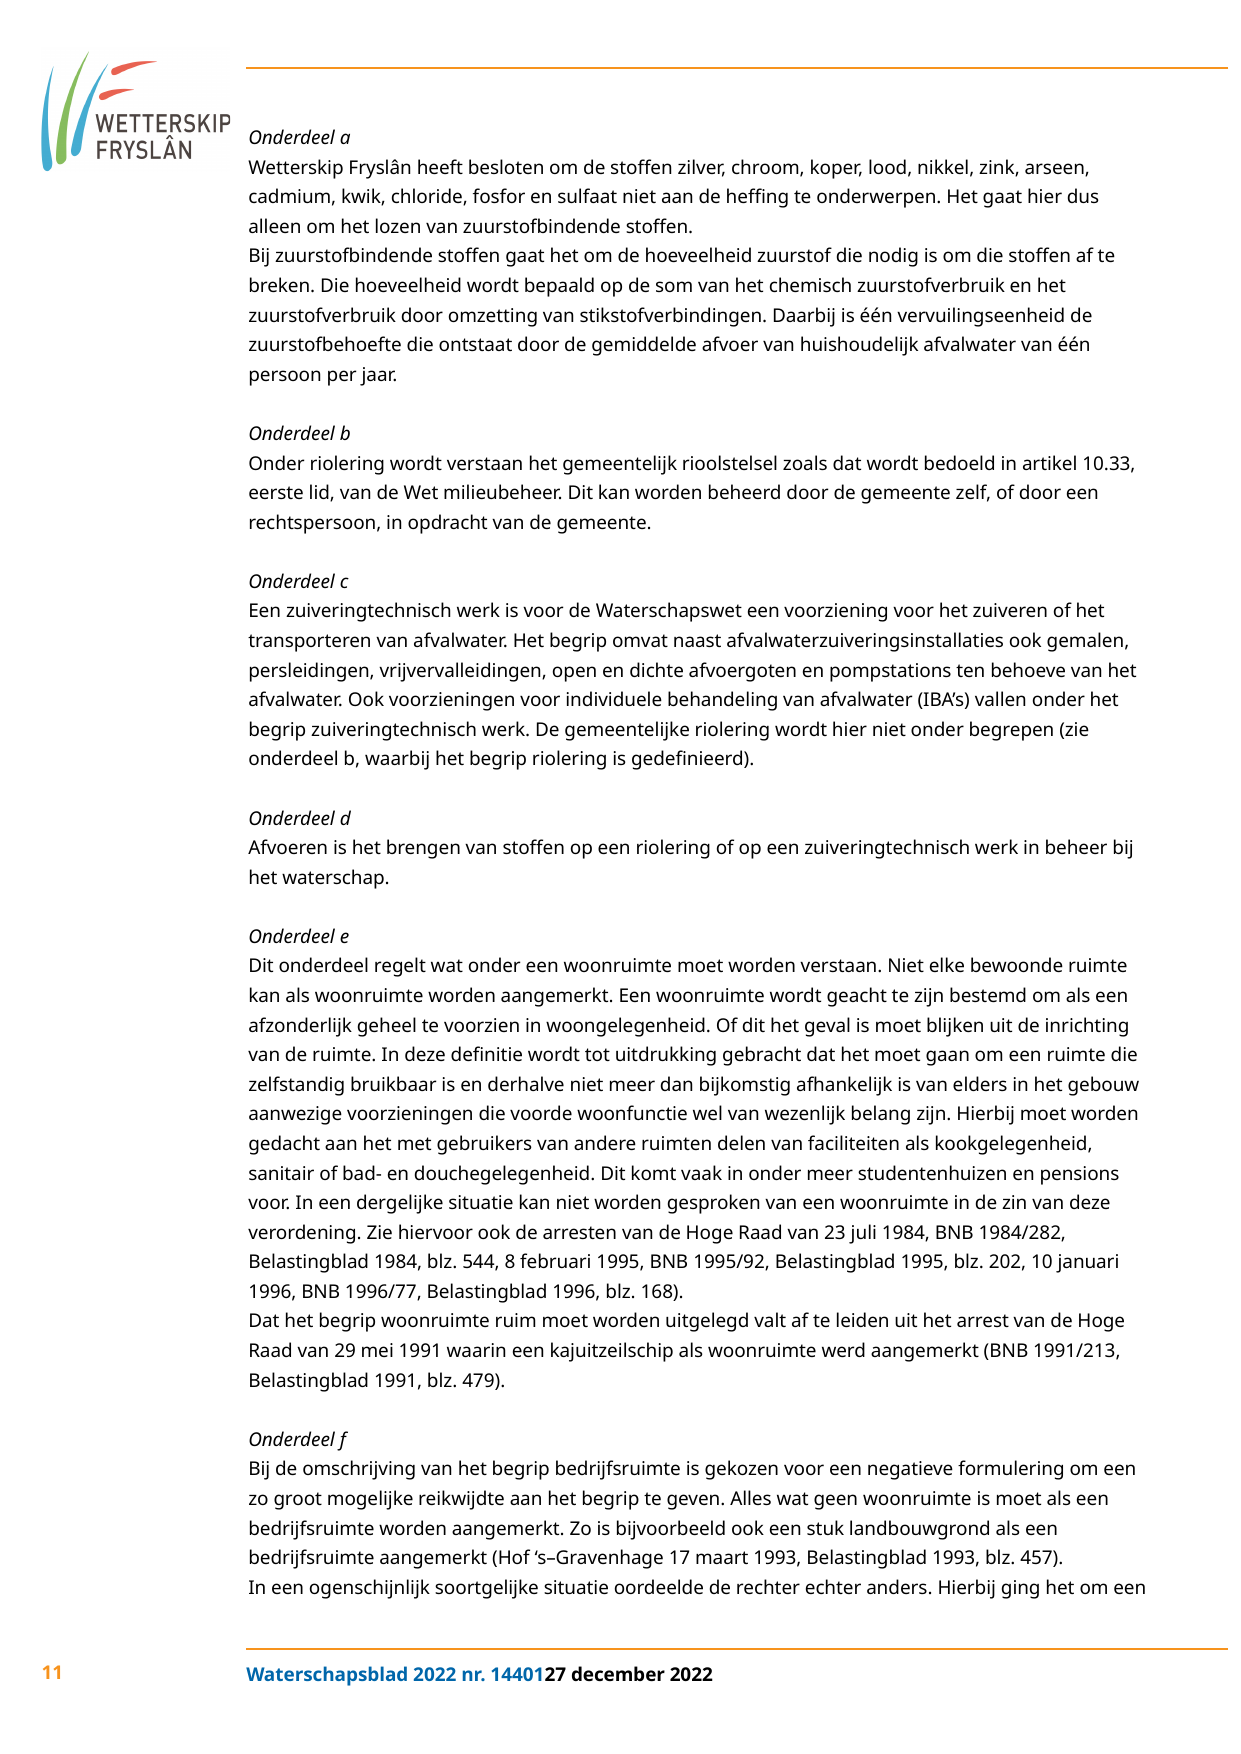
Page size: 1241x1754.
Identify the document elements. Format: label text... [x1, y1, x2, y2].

text Onder riolering wordt verstaan het gemeentelijk rioolstelsel zoals dat wordt bedoeld in artikel 10.33, eerste lid, van de Wet milieubeheer. Dit kan worden beheerd door de gemeente zelf, of door een rechtspersoon, in opdracht van de gemeente. [248, 450, 1152, 535]
text Onderdeel d [248, 805, 1152, 831]
picture [41, 47, 231, 172]
text Dit onderdeel regelt wat onder een woonruimte moet worden verstaan. Niet elke bewoonde ruimte kan als woonruimte worden aangemerkt. Een woonruimte wordt geacht te zijn bestemd om als een afzonderlijk geheel te voorzien in woongelegenheid. Of dit het geval is moet blijken uit de inrichting van de ruimte. In deze definitie wordt tot uitdrukking gebracht dat het moet gaan om een ruimte die zelfstandig bruikbaar is en derhalve niet meer dan bijkomstig afhankelijk is van elders in het gebouw aanwezige voorzieningen die voorde woonfunctie wel van wezenlijk belang zijn. Hierbij moet worden gedacht aan het met gebruikers van andere ruimten delen van faciliteiten als kookgelegenheid, sanitair of bad- en douchegelegenheid. Dit komt vaak in onder meer studentenhuizen en pensions voor. In een dergelijke situatie kan niet worden gesproken van een woonruimte in de zin van deze verordening. Zie hiervoor ook de arresten van de Hoge Raad van 23 juli 1984, BNB 1984/282, Belastingblad 1984, blz. 544, 8 februari 1995, BNB 1995/92, Belastingblad 1995, blz. 202, 10 januari 1996, BNB 1996/77, Belastingblad 1996, blz. 168). [248, 953, 1152, 1304]
text Onderdeel c [248, 568, 1152, 594]
text Dat het begrip woonruimte ruim moet worden uitgelegd valt af te leiden uit het arrest van de Hoge Raad van 29 mei 1991 waarin een kajuitzeilschip als woonruimte werd aangemerkt (BNB 1991/213, Belastingblad 1991, blz. 479). [248, 1308, 1152, 1393]
text Onderdeel a [248, 124, 1152, 150]
text Onderdeel e [248, 923, 1152, 949]
text Onderdeel f [248, 1426, 1152, 1452]
text Bij zuurstofbindende stoffen gaat het om de hoeveelheid zuurstof die nodig is om die stoffen af te breken. Die hoeveelheid wordt bepaald op de som van het chemisch zuurstofverbruik en het zuurstofverbruik door omzetting van stikstofverbindingen. Daarbij is één vervuilingseenheid de zuurstofbehoefte die ontstaat door de gemiddelde afvoer van huishoudelijk afvalwater van één persoon per jaar. [248, 243, 1152, 387]
text In een ogenschijnlijk soortgelijke situatie oordeelde de rechter echter anders. Hierbij ging het om een [248, 1574, 1152, 1600]
text Onderdeel b [248, 420, 1152, 446]
text Een zuiveringtechnisch werk is voor de Waterschapswet een voorziening voor het zuiveren of het transporteren van afvalwater. Het begrip omvat naast afvalwaterzuiveringsinstallaties ook gemalen, persleidingen, vrijvervalleidingen, open en dichte afvoergoten en pompstations ten behoeve van het afvalwater. Ook voorzieningen voor individuele behandeling van afvalwater (IBA’s) vallen onder het begrip zuiveringtechnisch werk. De gemeentelijke riolering wordt hier niet onder begrepen (zie onderdeel b, waarbij het begrip riolering is gedefinieerd). [248, 598, 1152, 771]
text Wetterskip Fryslân heeft besloten om de stoffen zilver, chroom, koper, lood, nikkel, zink, arseen, cadmium, kwik, chloride, fosfor en sulfaat niet aan de heffing te onderwerpen. Het gaat hier dus alleen om het lozen van zuurstofbindende stoffen. [248, 154, 1152, 239]
text Bij de omschrijving van het begrip bedrijfsruimte is gekozen voor een negatieve formulering om een zo groot mogelijke reikwijdte aan het begrip te geven. Alles wat geen woonruimte is moet als een bedrijfsruimte worden aangemerkt. Zo is bijvoorbeeld ook een stuk landbouwgrond als een bedrijfsruimte aangemerkt (Hof ‘s–Gravenhage 17 maart 1993, Belastingblad 1993, blz. 457). [248, 1456, 1152, 1570]
text Afvoeren is het brengen van stoffen op een riolering of op een zuiveringtechnisch werk in beheer bij het waterschap. [248, 834, 1152, 890]
